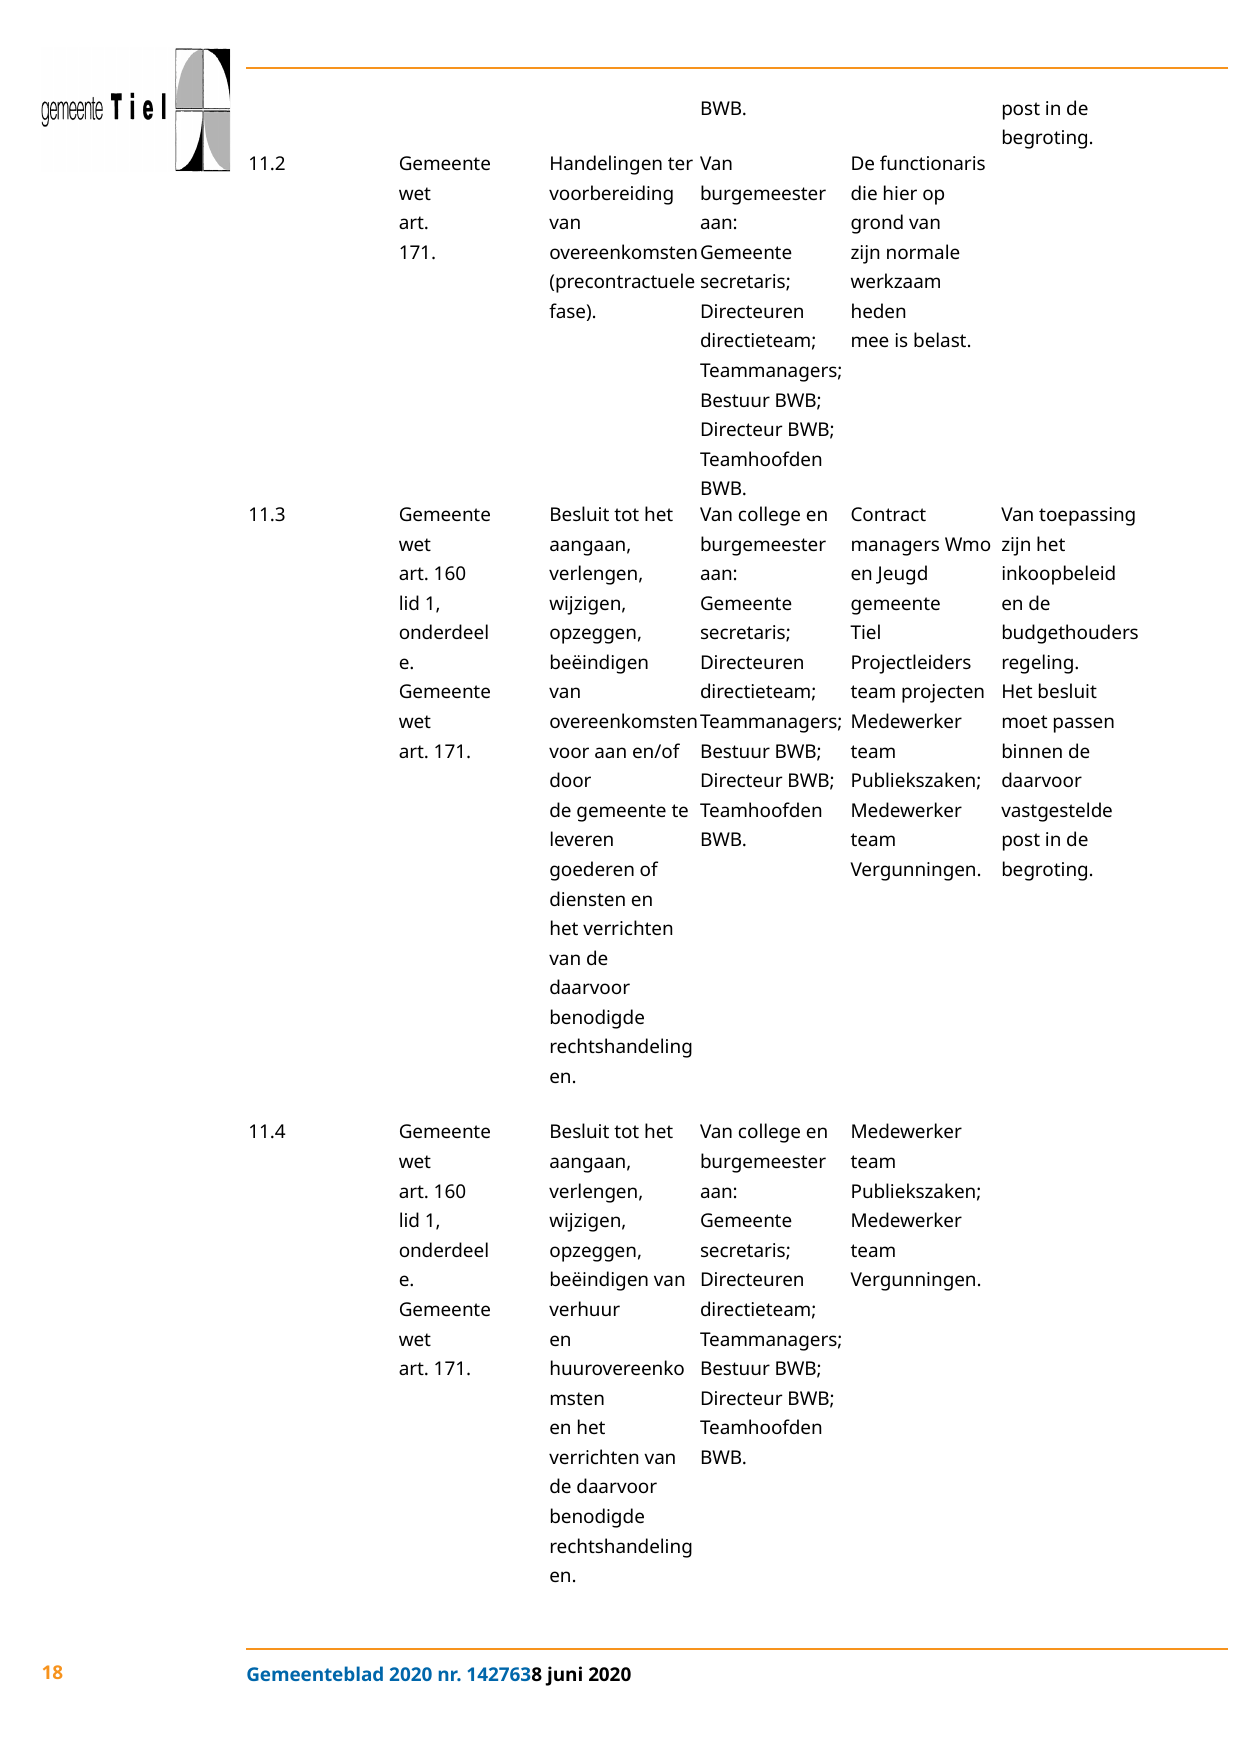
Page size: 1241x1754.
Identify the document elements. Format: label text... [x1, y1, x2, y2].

table_cell [549, 95, 700, 150]
table_cell Van burgemeester aan: Gemeente secretaris; Directeuren directieteam; Teammanagers; Bestuur BWB; Directeur BWB; Teamhoofden BWB. [700, 150, 850, 501]
table_cell Van toepassing zijn het inkoopbeleid en de budgethouders regeling. Het besluit moet passen binnen de daarvoor vastgestelde post in de begroting. [1001, 501, 1152, 1119]
table_cell BWB. [700, 95, 850, 150]
table_cell 11.2 [248, 150, 398, 501]
table_cell [1001, 1119, 1152, 1588]
table_cell [850, 95, 1001, 150]
table_cell Gemeente wet art. 171. [399, 150, 549, 501]
table_cell Van college en burgemeester aan: Gemeente secretaris; Directeuren directieteam; Teammanagers; Bestuur BWB; Directeur BWB; Teamhoofden BWB. [700, 1119, 850, 1588]
table_cell Besluit tot het aangaan, verlengen, wijzigen, opzeggen, beëindigen van verhuur en huurovereenkomsten en het verrichten van de daarvoor benodigde rechtshandelingen. [549, 1119, 700, 1588]
table_cell [399, 95, 549, 150]
table_cell 11.4 [248, 1119, 398, 1588]
table_cell Medewerker team Publiekszaken; Medewerker team Vergunningen. [850, 1119, 1001, 1588]
table_cell Gemeente wet art. 160 lid 1, onderdeel e. Gemeente wet art. 171. [399, 1119, 549, 1588]
table_cell Gemeente wet art. 160 lid 1, onderdeel e. Gemeente wet art. 171. [399, 501, 549, 1119]
table_cell Besluit tot het aangaan, verlengen, wijzigen, opzeggen, beëindigen van overeenkomsten voor aan en/of door de gemeente te leveren goederen of diensten en het verrichten van de daarvoor benodigde rechtshandelingen. [549, 501, 700, 1119]
table_cell Van college en burgemeester aan: Gemeente secretaris; Directeuren directieteam; Teammanagers; Bestuur BWB; Directeur BWB; Teamhoofden BWB. [700, 501, 850, 1119]
table_cell [1001, 150, 1152, 501]
table_cell De functionaris die hier op grond van zijn normale werkzaam heden mee is belast. [850, 150, 1001, 501]
table_cell post in de begroting. [1001, 95, 1152, 150]
table_cell [248, 95, 398, 150]
table_cell Contract managers Wmo en Jeugd gemeente Tiel Projectleiders team projecten Medewerker team Publiekszaken; Medewerker team Vergunningen. [850, 501, 1001, 1119]
table_cell 11.3 [248, 501, 398, 1119]
picture [41, 47, 231, 172]
table_cell Handelingen ter voorbereiding van overeenkomsten (precontractuele fase). [549, 150, 700, 501]
